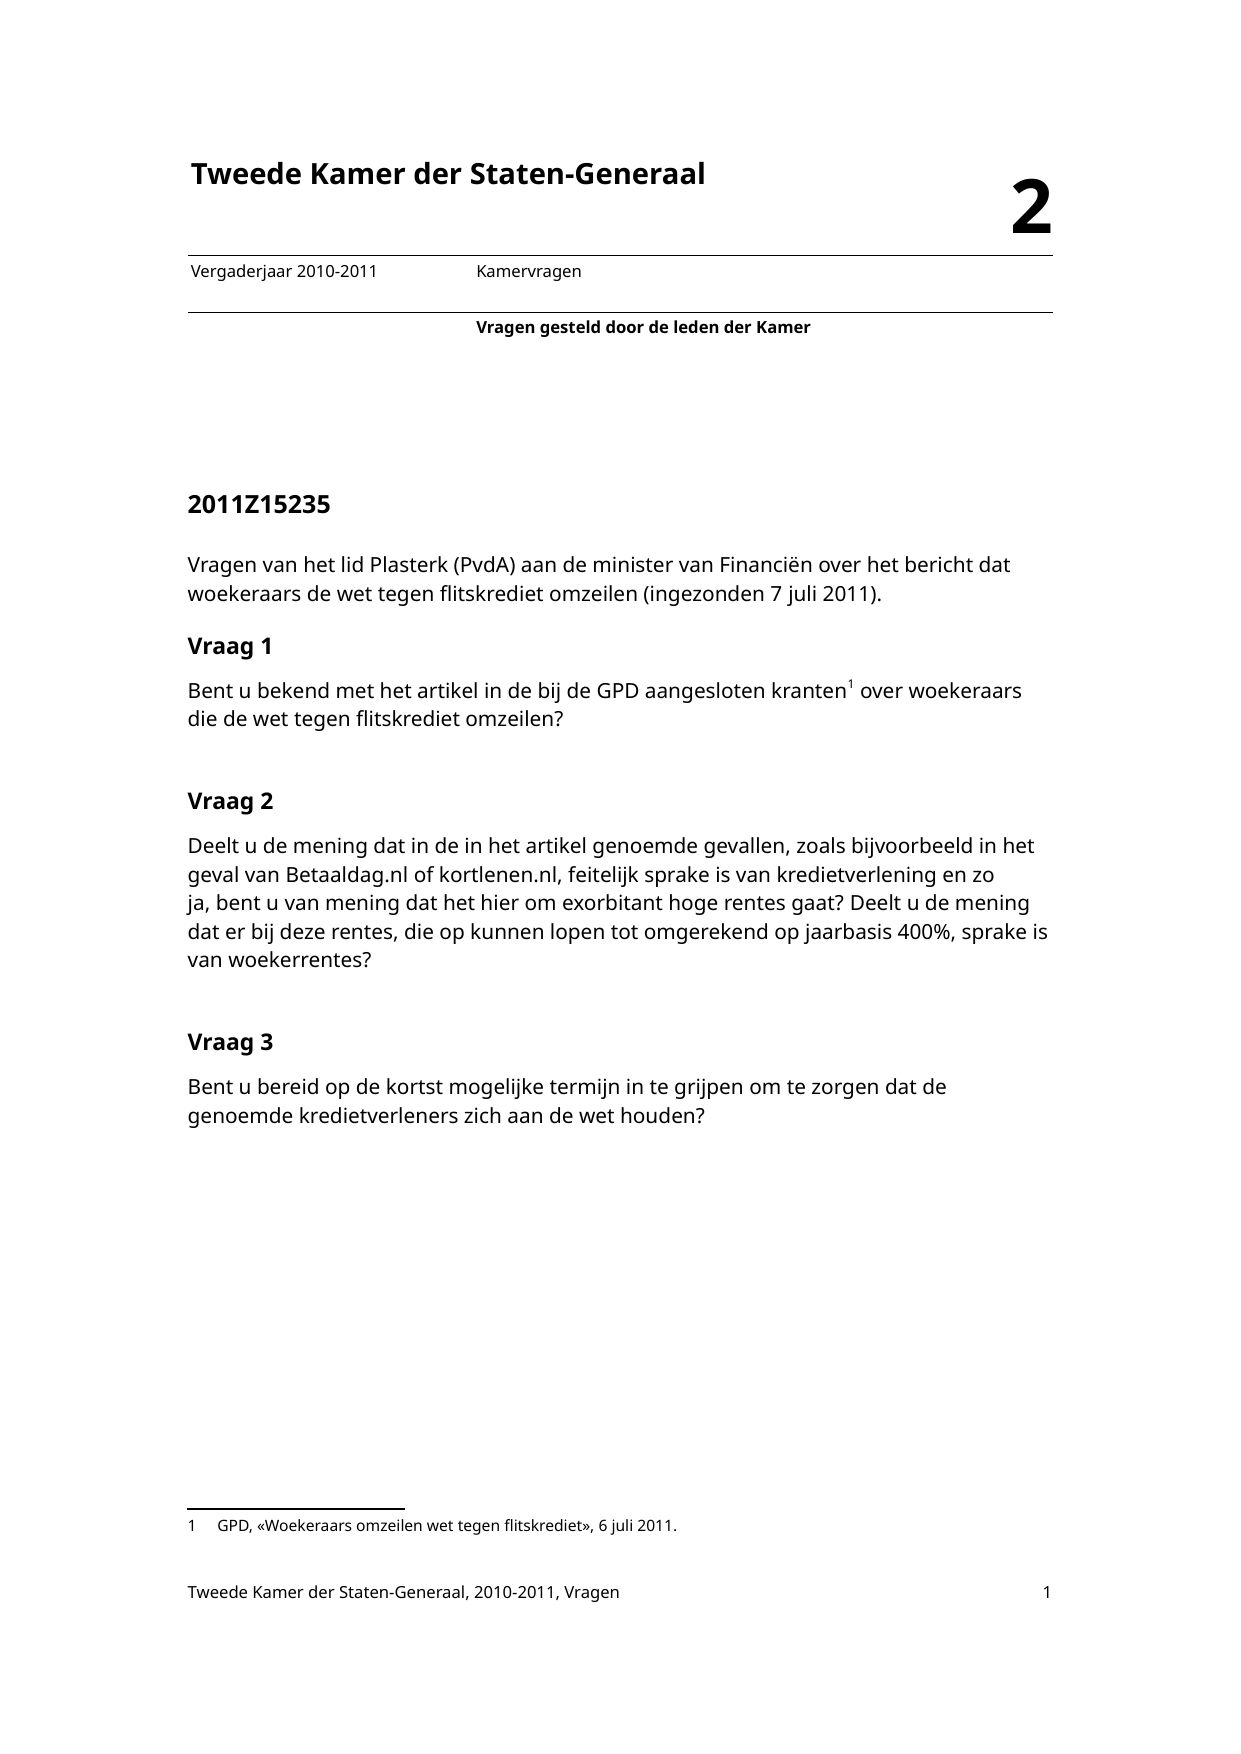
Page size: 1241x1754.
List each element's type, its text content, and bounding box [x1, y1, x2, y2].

table_header Tweede Kamer der Staten-Generaal [188, 150, 879, 255]
text Bent u bereid op de kortst mogelijke termijn in te grijpen om te zorgen dat de genoemde kredietverleners zich aan de wet houden? [187, 1072, 1053, 1129]
text Bent u bekend met het artikel in de bij de GPD aangesloten kranten over woekeraars die de wet tegen flitskrediet omzeilen? [187, 676, 1053, 733]
subtitle Vraag 1 [187, 630, 1053, 661]
text GPD, «Woekeraars omzeilen wet tegen flitskrediet», 6 juli 2011. [187, 1508, 1053, 1536]
table_cell [188, 313, 473, 339]
text 2011Z15235 [187, 487, 1053, 521]
subtitle Vraag 3 [187, 1026, 1053, 1057]
table_header 2 [880, 150, 1053, 255]
table_cell Kamervragen [473, 256, 1053, 312]
subtitle Vraag 2 [187, 785, 1053, 817]
text Vragen van het lid Plasterk (PvdA) aan de minister van Financiën over het bericht dat woekeraars de wet tegen flitskrediet omzeilen (ingezonden 7 juli 2011). [187, 550, 1053, 607]
table_cell Vragen gesteld door de leden der Kamer [473, 313, 1053, 339]
table_cell Vergaderjaar 2010-2011 [188, 256, 473, 312]
text Deelt u de mening dat in de in het artikel genoemde gevallen, zoals bijvoorbeeld in het geval van Betaaldag.nl of kortlenen.nl, feitelijk sprake is van kredietverlening en zo ja, bent u van mening dat het hier om exorbitant hoge rentes gaat? Deelt u de mening dat er bij deze rentes, die op kunnen lopen tot omgerekend op jaarbasis 400%, sprake is van woekerrentes? [187, 832, 1053, 974]
